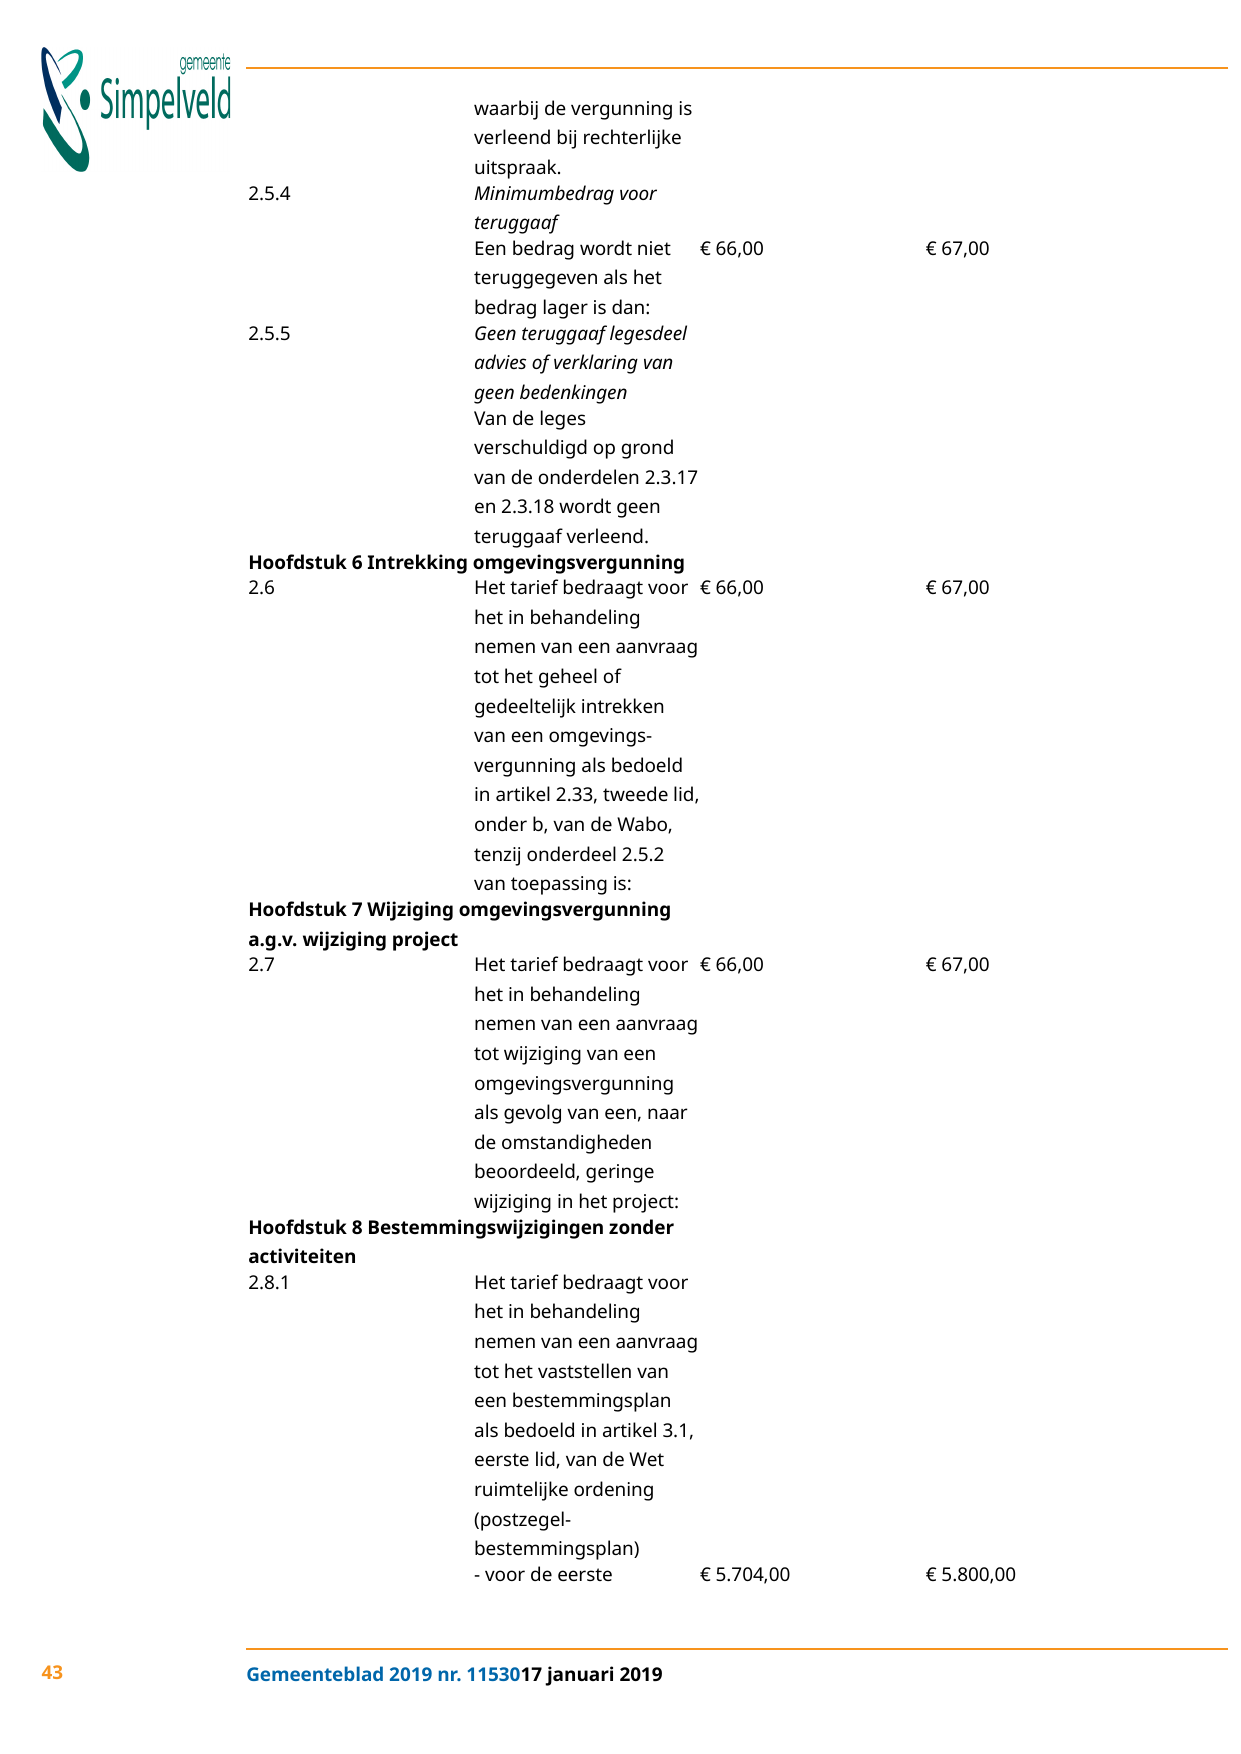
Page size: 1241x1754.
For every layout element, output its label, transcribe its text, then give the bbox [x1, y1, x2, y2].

table_cell [248, 95, 474, 180]
table_cell Minimumbedrag voor teruggaaf [474, 180, 700, 235]
table_cell - voor de eerste [474, 1561, 700, 1587]
table_cell 2.7 [248, 951, 474, 1214]
table_cell waarbij de vergunning is verleend bij rechterlijke uitspraak. [474, 95, 700, 180]
table_cell € 67,00 [926, 235, 1152, 320]
table_cell € 67,00 [926, 951, 1152, 1214]
table_cell 2.6 [248, 575, 474, 896]
table_cell [248, 1561, 474, 1587]
table_cell € 5.800,00 [926, 1561, 1152, 1587]
table_cell [926, 1214, 1152, 1269]
table_cell 2.5.5 [248, 320, 474, 405]
table_cell Hoofdstuk 6 Intrekking omgevingsvergunning [248, 549, 700, 574]
table_cell Een bedrag wordt niet teruggegeven als het bedrag lager is dan: [474, 235, 700, 320]
table_cell [700, 1269, 926, 1561]
table_cell Van de leges verschuldigd op grond van de onderdelen 2.3.17 en 2.3.18 wordt geen teruggaaf verleend. [474, 405, 700, 549]
table_cell € 66,00 [700, 951, 926, 1214]
table_cell [700, 549, 926, 574]
table_cell € 66,00 [700, 235, 926, 320]
table_cell [926, 95, 1152, 180]
table_cell [926, 896, 1152, 951]
table_cell [926, 320, 1152, 405]
table_cell [700, 180, 926, 235]
table_cell Hoofdstuk 8 Bestemmingswijzigingen zonder activiteiten [248, 1214, 700, 1269]
table_cell [700, 320, 926, 405]
table_cell [700, 1214, 926, 1269]
table_cell [700, 405, 926, 549]
table_cell [926, 549, 1152, 574]
table_cell Het tarief bedraagt voor het in behandeling nemen van een aanvraag tot wijziging van een omgevingsvergunning als gevolg van een, naar de omstandigheden beoordeeld, geringe wijziging in het project: [474, 951, 700, 1214]
table_cell 2.5.4 [248, 180, 474, 235]
table_cell Het tarief bedraagt voor het in behandeling nemen van een aanvraag tot het vaststellen van een bestemmingsplan als bedoeld in artikel 3.1, eerste lid, van de Wet ruimtelijke ordening (postzegel-bestemmingsplan) [474, 1269, 700, 1561]
table_cell [248, 405, 474, 549]
table_cell Hoofdstuk 7 Wijziging omgevingsvergunning a.g.v. wijziging project [248, 896, 700, 951]
table_cell [700, 896, 926, 951]
table_cell Het tarief bedraagt voor het in behandeling nemen van een aanvraag tot het geheel of gedeeltelijk intrekken van een omgevings-vergunning als bedoeld in artikel 2.33, tweede lid, onder b, van de Wabo, tenzij onderdeel 2.5.2 van toepassing is: [474, 575, 700, 896]
table_cell € 67,00 [926, 575, 1152, 896]
table_cell 2.8.1 [248, 1269, 474, 1561]
picture [41, 47, 231, 172]
table_cell [926, 1269, 1152, 1561]
table_cell [248, 235, 474, 320]
table_cell [926, 180, 1152, 235]
table_cell € 66,00 [700, 575, 926, 896]
table_cell [700, 95, 926, 180]
table_cell € 5.704,00 [700, 1561, 926, 1587]
table_cell [926, 405, 1152, 549]
table_cell Geen teruggaaf legesdeel advies of verklaring van geen bedenkingen [474, 320, 700, 405]
